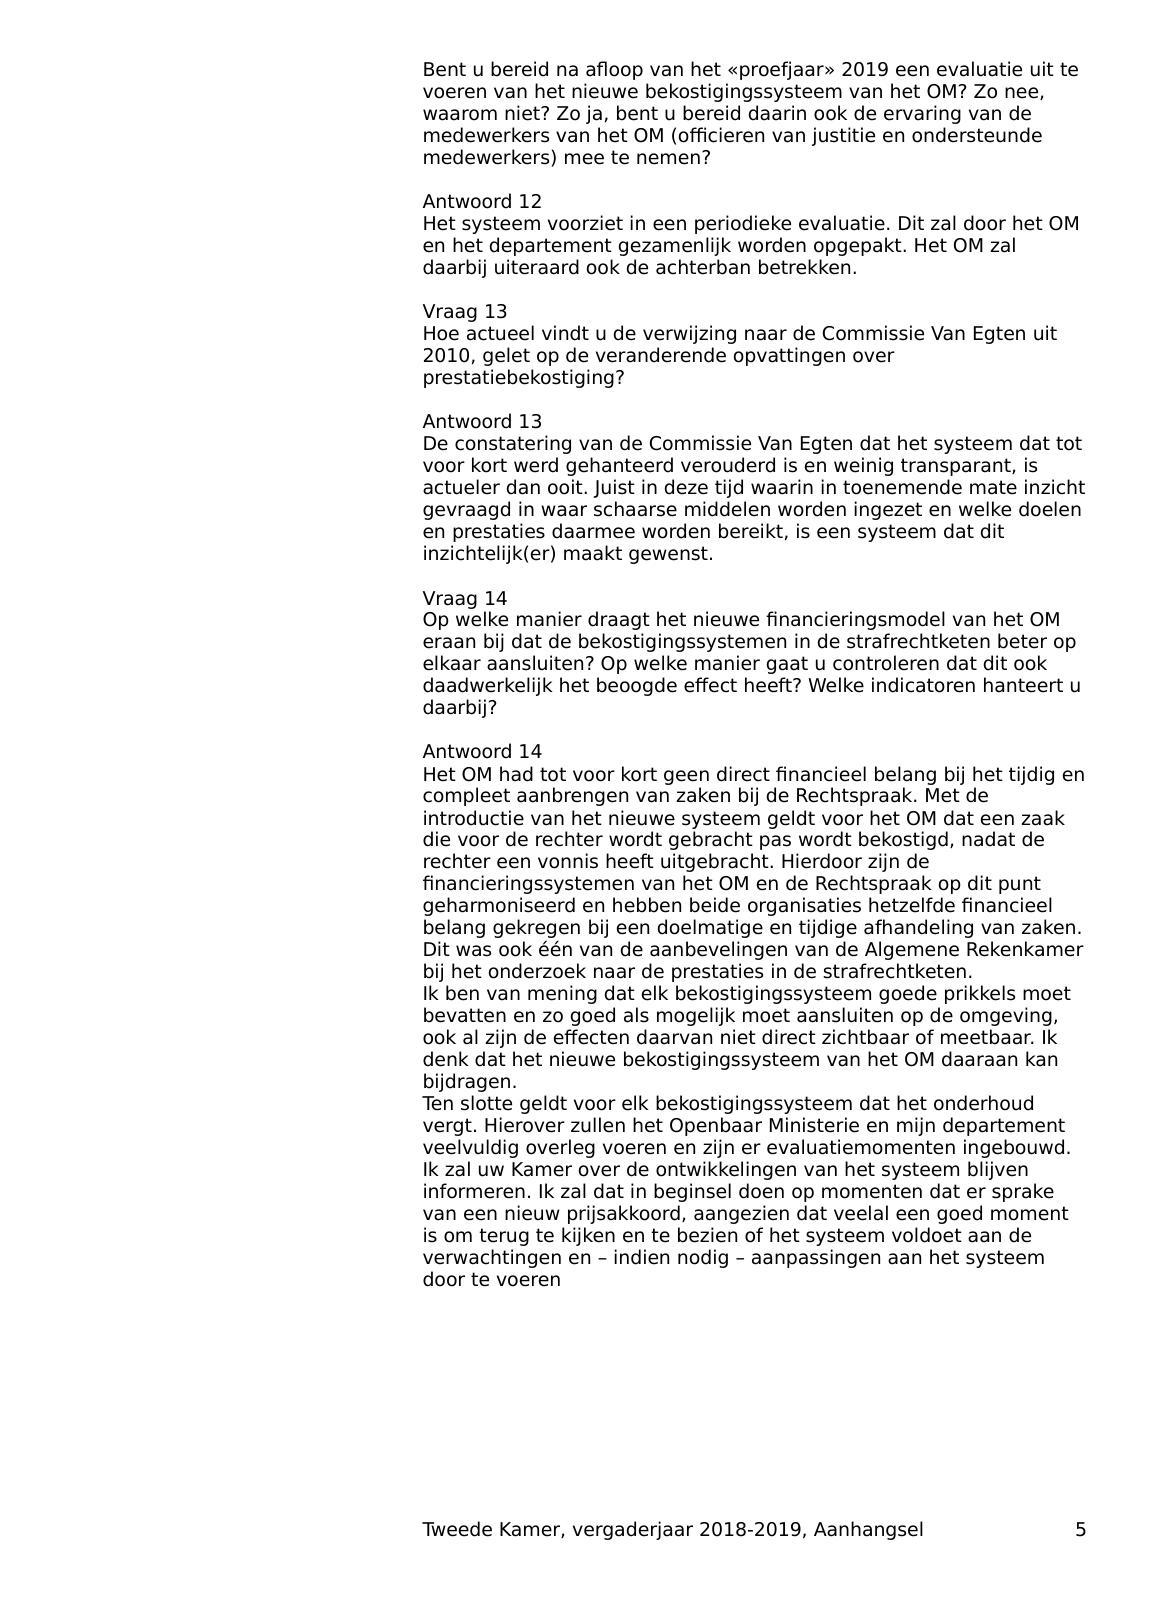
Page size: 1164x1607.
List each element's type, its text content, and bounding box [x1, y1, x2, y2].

text Dit was ook één van de aanbevelingen van de Algemene Rekenkamer bij het onderzoek naar de prestaties in de strafrechtketen. [422, 939, 1087, 983]
text Hoe actueel vindt u de verwijzing naar de Commissie Van Egten uit 2010, gelet op de veranderende opvattingen over prestatiebekostiging? [422, 323, 1087, 389]
text Op welke manier draagt het nieuwe financieringsmodel van het OM eraan bij dat de bekostigingssystemen in de strafrechtketen beter op elkaar aansluiten? Op welke manier gaat u controleren dat dit ook daadwerkelijk het beoogde effect heeft? Welke indicatoren hanteert u daarbij? [422, 609, 1087, 719]
text Antwoord 13 [422, 411, 1087, 433]
text Het systeem voorziet in een periodieke evaluatie. Dit zal door het OM en het departement gezamenlijk worden opgepakt. Het OM zal daarbij uiteraard ook de achterban betrekken. [422, 213, 1087, 279]
text Antwoord 12 [422, 191, 1087, 213]
text Ik ben van mening dat elk bekostigingssysteem goede prikkels moet bevatten en zo goed als mogelijk moet aansluiten op de omgeving, ook al zijn de effecten daarvan niet direct zichtbaar of meetbaar. Ik denk dat het nieuwe bekostigingssysteem van het OM daaraan kan bijdragen. [422, 983, 1087, 1093]
text Het OM had tot voor kort geen direct financieel belang bij het tijdig en compleet aanbrengen van zaken bij de Rechtspraak. Met de introductie van het nieuwe systeem geldt voor het OM dat een zaak die voor de rechter wordt gebracht pas wordt bekostigd, nadat de rechter een vonnis heeft uitgebracht. Hierdoor zijn de financieringssystemen van het OM en de Rechtspraak op dit punt geharmoniseerd en hebben beide organisaties hetzelfde financieel belang gekregen bij een doelmatige en tijdige afhandeling van zaken. [422, 763, 1087, 939]
text De constatering van de Commissie Van Egten dat het systeem dat tot voor kort werd gehanteerd verouderd is en weinig transparant, is actueler dan ooit. Juist in deze tijd waarin in toenemende mate inzicht gevraagd in waar schaarse middelen worden ingezet en welke doelen en prestaties daarmee worden bereikt, is een systeem dat dit inzichtelijk(er) maakt gewenst. [422, 433, 1087, 565]
text Ik zal uw Kamer over de ontwikkelingen van het systeem blijven informeren. Ik zal dat in beginsel doen op momenten dat er sprake van een nieuw prijsakkoord, aangezien dat veelal een goed moment is om terug te kijken en te bezien of het systeem voldoet aan de verwachtingen en – indien nodig – aanpassingen aan het systeem door te voeren [422, 1159, 1087, 1291]
text Vraag 13 [422, 301, 1087, 323]
text Bent u bereid na afloop van het «proefjaar» 2019 een evaluatie uit te voeren van het nieuwe bekostigingssysteem van het OM? Zo nee, waarom niet? Zo ja, bent u bereid daarin ook de ervaring van de medewerkers van het OM (officieren van justitie en ondersteunde medewerkers) mee te nemen? [422, 59, 1087, 169]
text Vraag 14 [422, 587, 1087, 609]
text Ten slotte geldt voor elk bekostigingssysteem dat het onderhoud vergt. Hierover zullen het Openbaar Ministerie en mijn departement veelvuldig overleg voeren en zijn er evaluatiemomenten ingebouwd. [422, 1093, 1087, 1159]
text Antwoord 14 [422, 741, 1087, 763]
